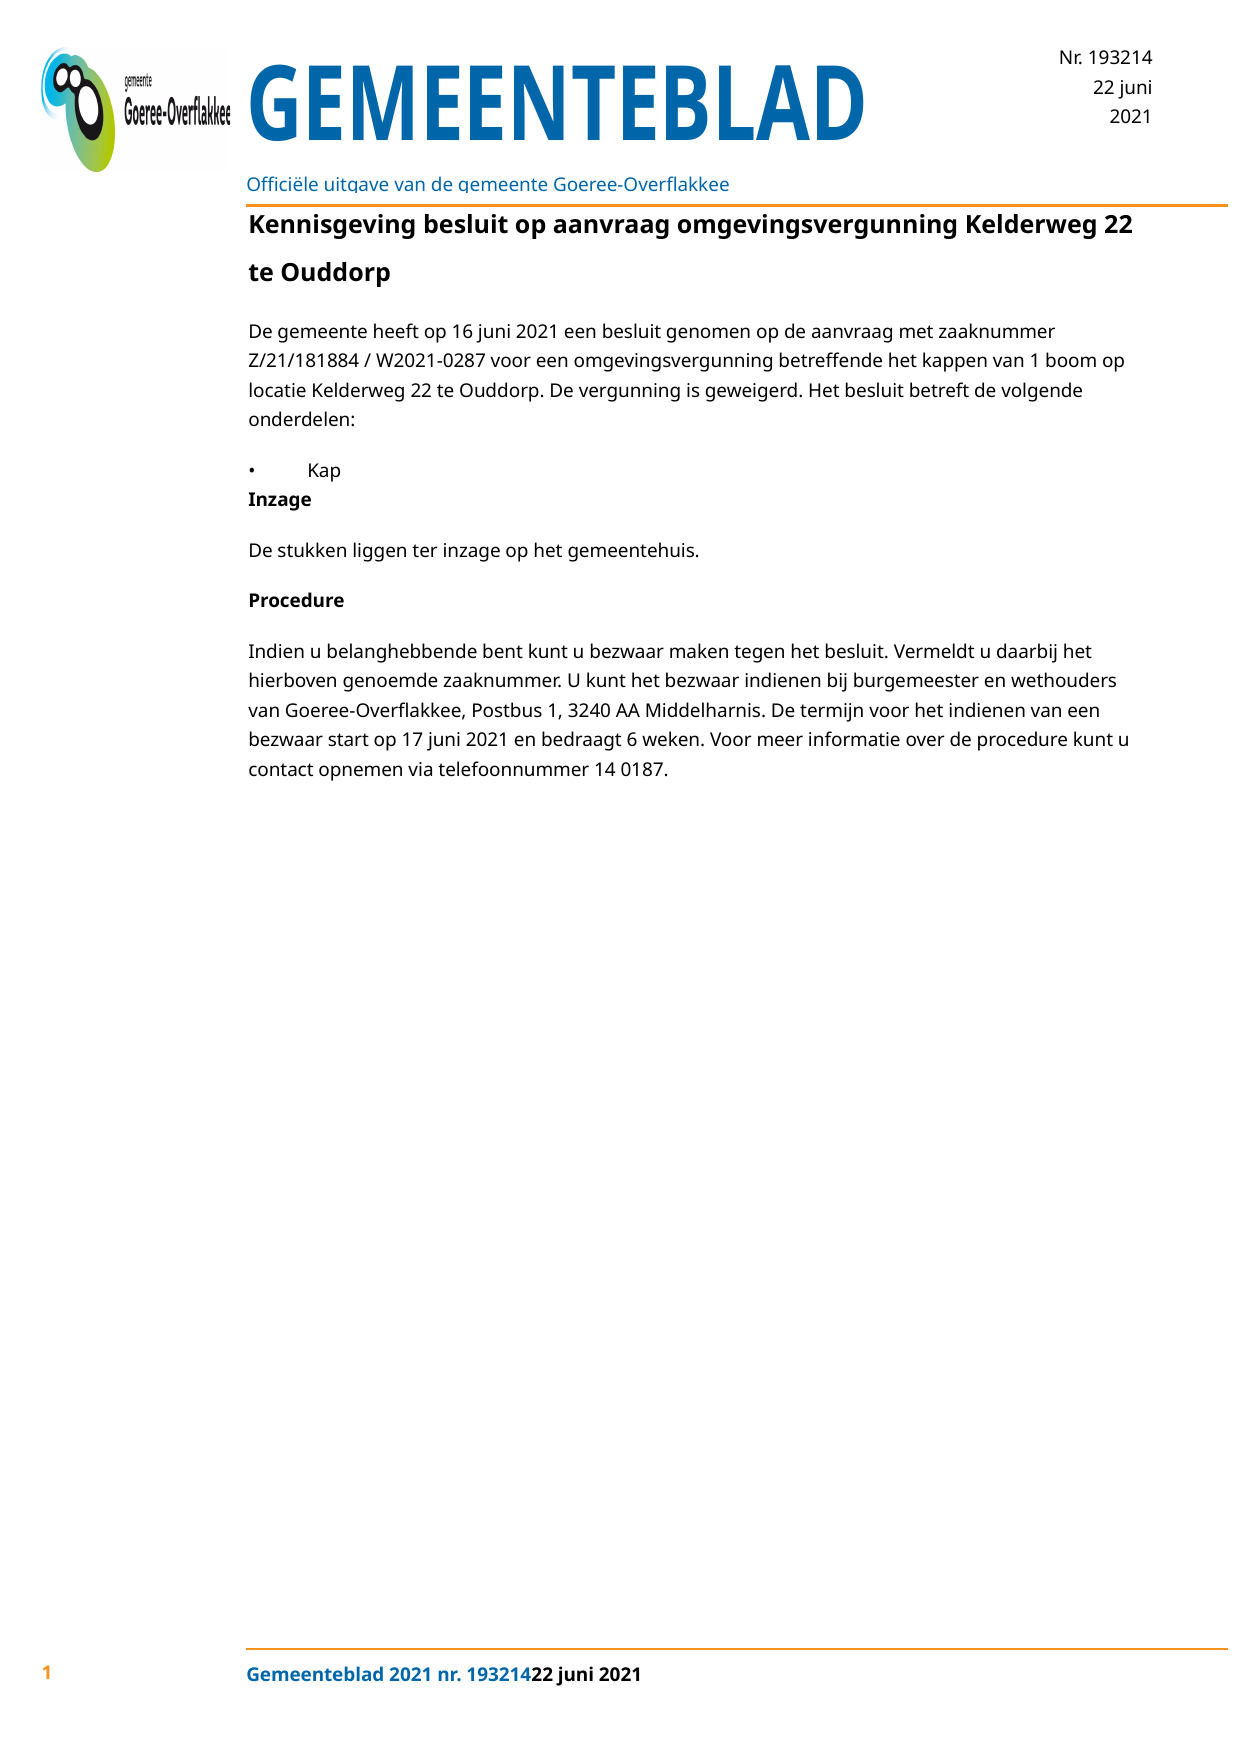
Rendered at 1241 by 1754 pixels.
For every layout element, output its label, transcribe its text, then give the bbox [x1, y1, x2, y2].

text De stukken liggen ter inzage op het gemeentehuis. [248, 537, 1152, 563]
text Indien u belanghebbende bent kunt u bezwaar maken tegen het besluit. Vermeldt u daarbij het hierboven genoemde zaaknummer. U kunt het bezwaar indienen bij burgemeester en wethouders van Goeree-Overflakkee, Postbus 1, 3240 AA Middelharnis. De termijn voor het indienen van een bezwaar start op 17 juni 2021 en bedraagt 6 weken. Voor meer informatie over de procedure kunt u contact opnemen via telefoonnummer 14 0187. [248, 638, 1152, 782]
list Kap [248, 457, 1152, 483]
text Inzage [248, 487, 1152, 512]
text De gemeente heeft op 16 juni 2021 een besluit genomen op de aanvraag met zaaknummer Z/21/181884 / W2021-0287 voor een omgevingsvergunning betreffende het kappen van 1 boom op locatie Kelderweg 22 te Ouddorp. De vergunning is geweigerd. Het besluit betreft de volgende onderdelen: [248, 318, 1152, 432]
text Procedure [248, 587, 1152, 613]
picture [41, 47, 231, 172]
text Kennisgeving besluit op aanvraag omgevingsvergunning Kelderweg 22 te Ouddorp [248, 207, 1152, 288]
